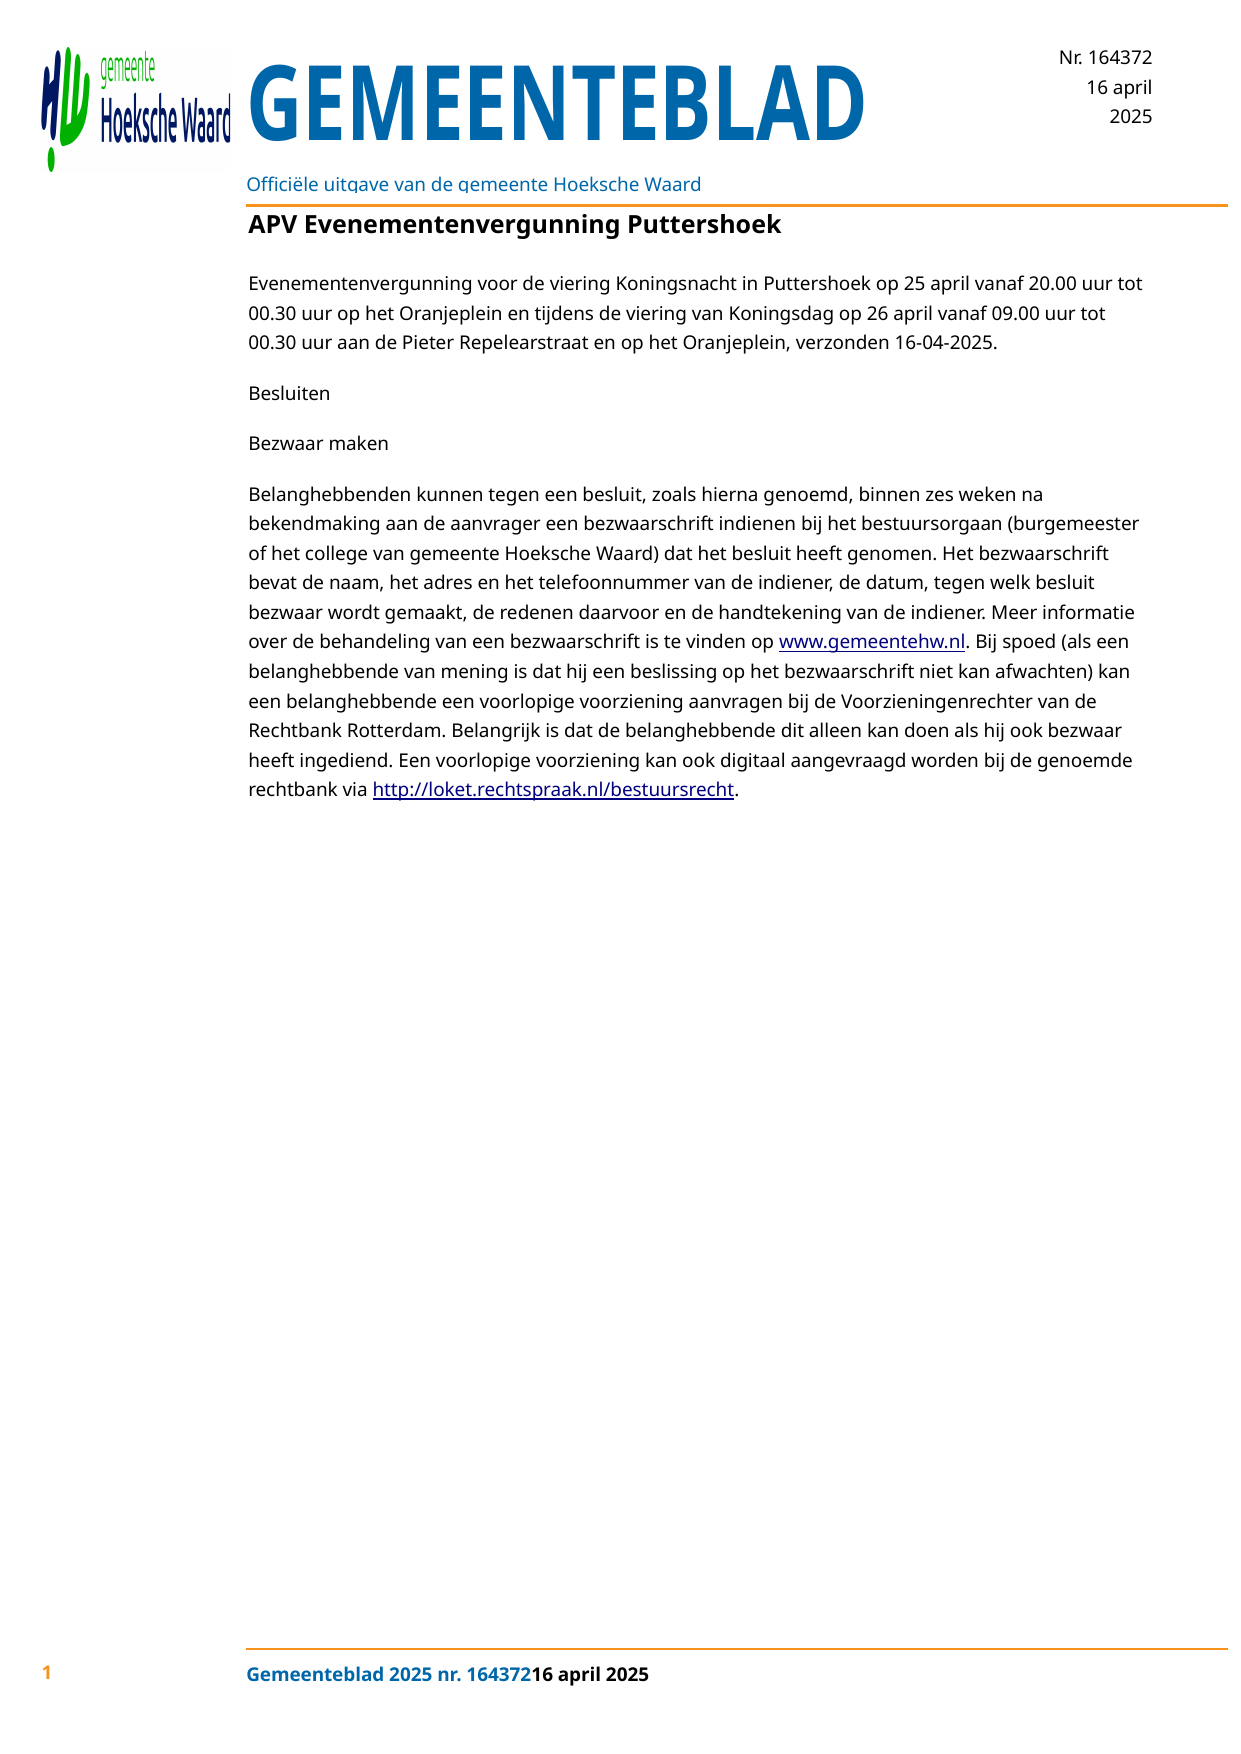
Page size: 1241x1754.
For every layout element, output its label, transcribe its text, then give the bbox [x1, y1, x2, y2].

text Bezwaar maken [248, 430, 1152, 456]
text Belanghebbenden kunnen tegen een besluit, zoals hierna genoemd, binnen zes weken na bekendmaking aan de aanvrager een bezwaarschrift indienen bij het bestuursorgaan (burgemeester of het college van gemeente Hoeksche Waard) dat het besluit heeft genomen. Het bezwaarschrift bevat de naam, het adres en het telefoonnummer van de indiener, de datum, tegen welk besluit bezwaar wordt gemaakt, de redenen daarvoor en de handtekening van de indiener. Meer informatie over de behandeling van een bezwaarschrift is te vinden op www.gemeentehw.nl. Bij spoed (als een belanghebbende van mening is dat hij een beslissing op het bezwaarschrift niet kan afwachten) kan een belanghebbende een voorlopige voorziening aanvragen bij de Voorzieningenrechter van de Rechtbank Rotterdam. Belangrijk is dat de belanghebbende dit alleen kan doen als hij ook bezwaar heeft ingediend. Een voorlopige voorziening kan ook digitaal aangevraagd worden bij de genoemde rechtbank via http://loket.rechtspraak.nl/bestuursrecht. [248, 481, 1152, 802]
picture [41, 47, 231, 172]
text Besluiten [248, 380, 1152, 406]
text APV Evenementenvergunning Puttershoek [248, 207, 1152, 241]
text Evenementenvergunning voor de viering Koningsnacht in Puttershoek op 25 april vanaf 20.00 uur tot 00.30 uur op het Oranjeplein en tijdens de viering van Koningsdag op 26 april vanaf 09.00 uur tot 00.30 uur aan de Pieter Repelearstraat en op het Oranjeplein, verzonden 16-04-2025. [248, 270, 1152, 355]
